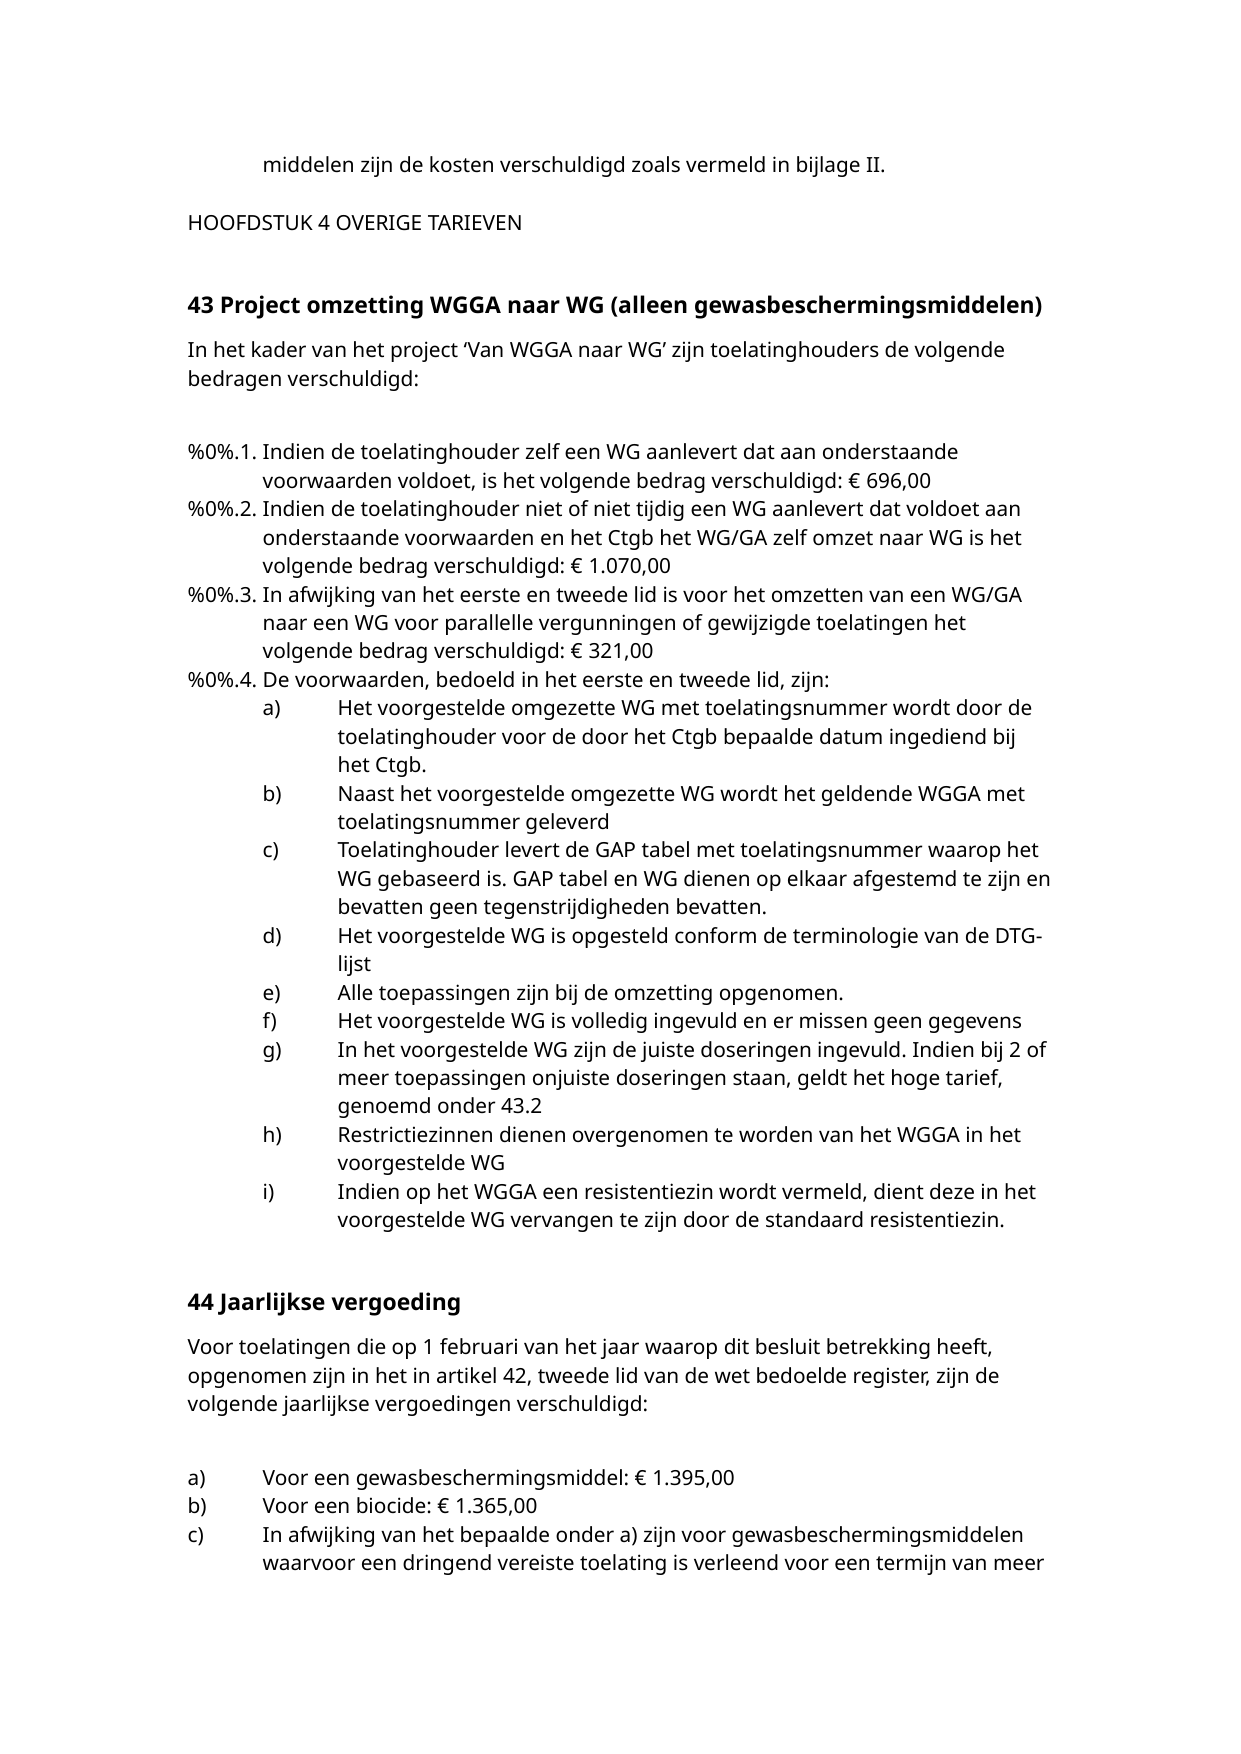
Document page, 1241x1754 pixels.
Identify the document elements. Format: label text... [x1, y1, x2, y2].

list Naast het voorgestelde omgezette WG wordt het geldende WGGA met toelatingsnummer geleverd [262, 779, 1053, 836]
text In het kader van het project ‘Van WGGA naar WG’ zijn toelatinghouders de volgende bedragen verschuldigd: [187, 336, 1053, 392]
list In afwijking van het eerste en tweede lid is voor het omzetten van een WG/GA naar een WG voor parallelle vergunningen of gewijzigde toelatingen het volgende bedrag verschuldigd: € 321,00 [187, 580, 1053, 665]
list Alle toepassingen zijn bij de omzetting opgenomen. [262, 978, 1053, 1006]
subtitle 43 Project omzetting WGGA naar WG (alleen gewasbeschermingsmiddelen) [187, 289, 1053, 321]
subtitle 44 Jaarlijkse vergoeding [187, 1286, 1053, 1317]
list In afwijking van het bepaalde onder a) zijn voor gewasbeschermingsmiddelen waarvoor een dringend vereiste toelating is verleend voor een termijn van meer [187, 1520, 1053, 1577]
list middelen zijn de kosten verschuldigd zoals vermeld in bijlage II. [187, 150, 1053, 178]
list Restrictiezinnen dienen overgenomen te worden van het WGGA in het voorgestelde WG [262, 1120, 1053, 1177]
list Voor een gewasbeschermingsmiddel: € 1.395,00 [187, 1463, 1053, 1491]
list Voor een biocide: € 1.365,00 [187, 1491, 1053, 1520]
list Toelatinghouder levert de GAP tabel met toelatingsnummer waarop het WG gebaseerd is. GAP tabel en WG dienen op elkaar afgestemd te zijn en bevatten geen tegenstrijdigheden bevatten. [262, 836, 1053, 921]
list Het voorgestelde WG is volledig ingevuld en er missen geen gegevens [262, 1006, 1053, 1035]
list In het voorgestelde WG zijn de juiste doseringen ingevuld. Indien bij 2 of meer toepassingen onjuiste doseringen staan, geldt het hoge tarief, genoemd onder 43.2 [262, 1035, 1053, 1120]
list De voorwaarden, bedoeld in het eerste en tweede lid, zijn: [187, 665, 1053, 693]
list Het voorgestelde WG is opgesteld conform de terminologie van de DTG-lijst [262, 921, 1053, 978]
list Indien op het WGGA een resistentiezin wordt vermeld, dient deze in het voorgestelde WG vervangen te zijn door de standaard resistentiezin. [262, 1177, 1053, 1234]
subtitle HOOFDSTUK 4 OVERIGE TARIEVEN [187, 208, 1053, 237]
list Indien de toelatinghouder niet of niet tijdig een WG aanlevert dat voldoet aan onderstaande voorwaarden en het Ctgb het WG/GA zelf omzet naar WG is het volgende bedrag verschuldigd: € 1.070,00 [187, 494, 1053, 580]
text Voor toelatingen die op 1 februari van het jaar waarop dit besluit betrekking heeft, opgenomen zijn in het in artikel 42, tweede lid van de wet bedoelde register, zijn de volgende jaarlijkse vergoedingen verschuldigd: [187, 1332, 1053, 1418]
list Het voorgestelde omgezette WG met toelatingsnummer wordt door de toelatinghouder voor de door het Ctgb bepaalde datum ingediend bij het Ctgb. [262, 693, 1053, 779]
list Indien de toelatinghouder zelf een WG aanlevert dat aan onderstaande voorwaarden voldoet, is het volgende bedrag verschuldigd: € 696,00 [187, 437, 1053, 494]
